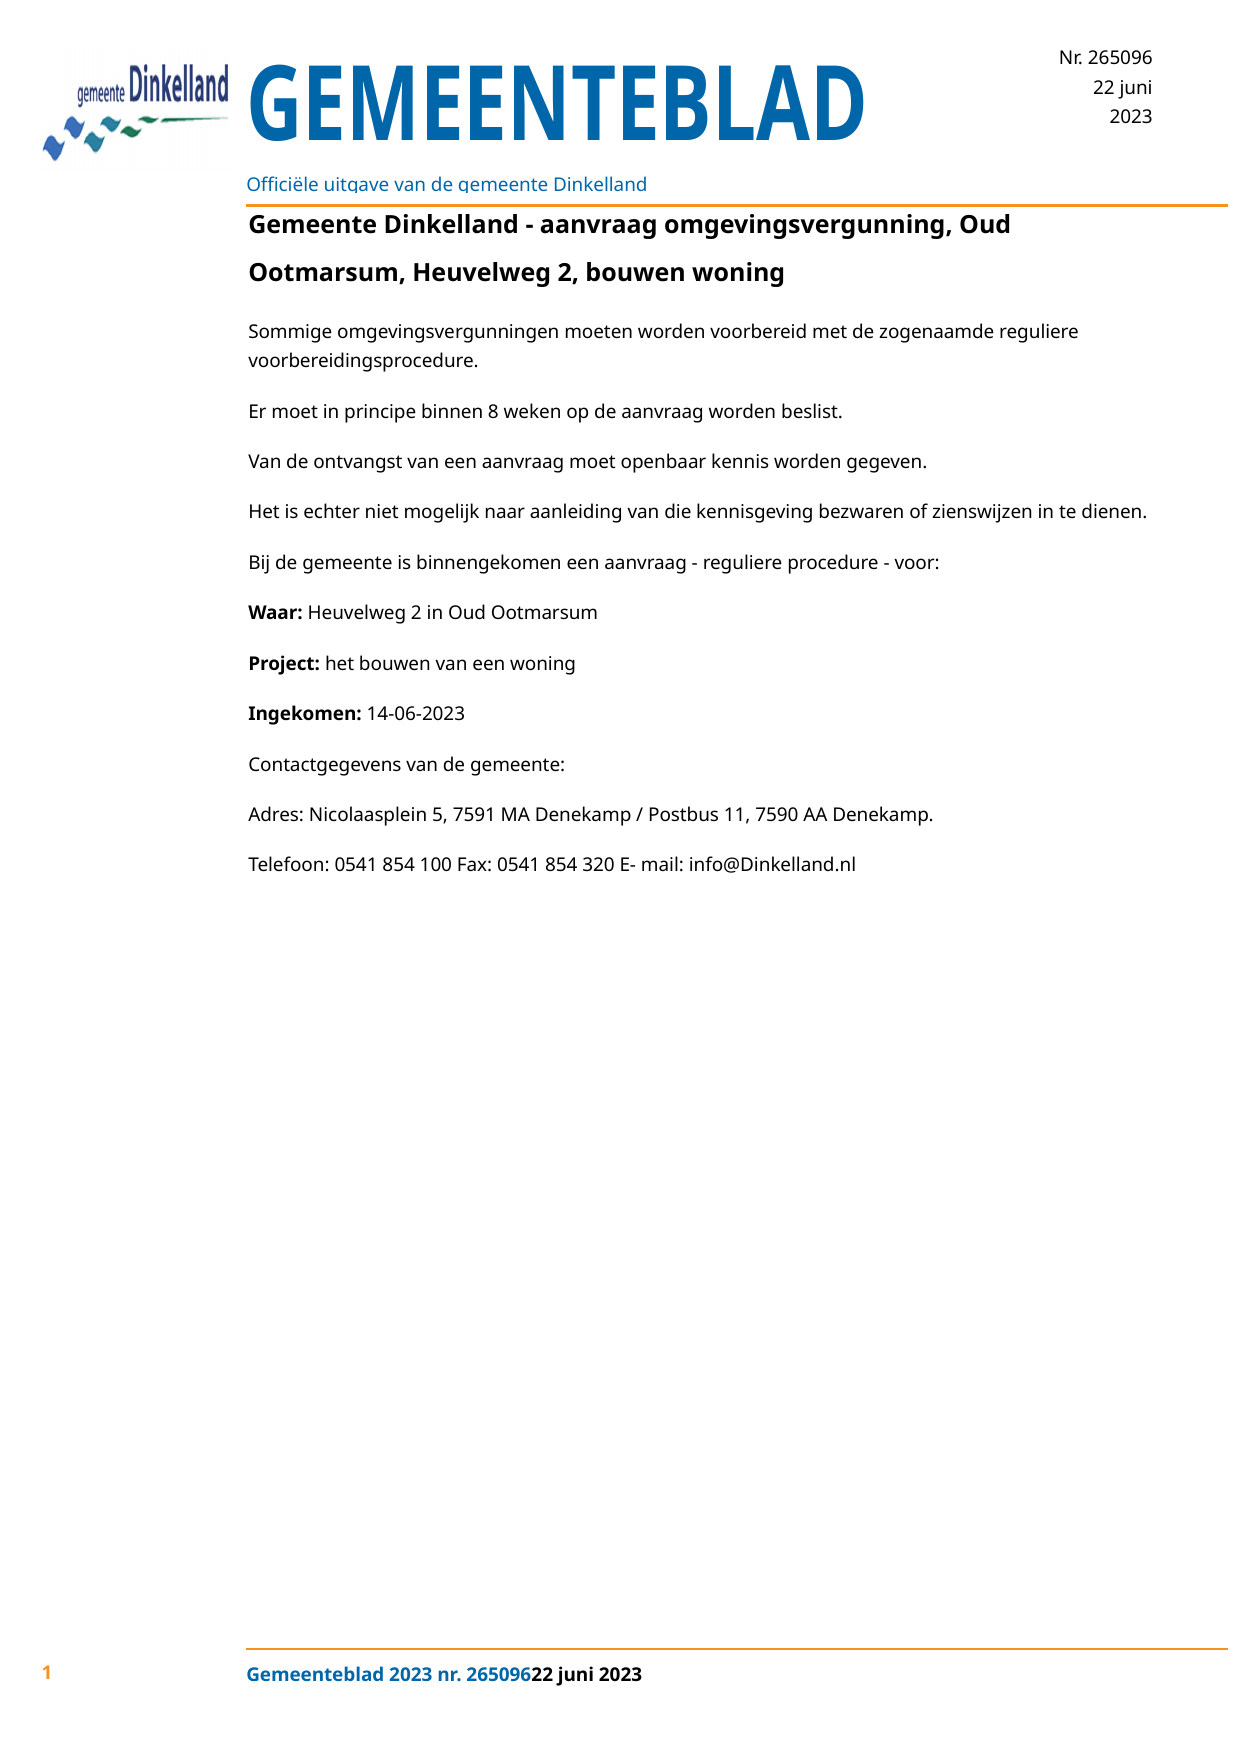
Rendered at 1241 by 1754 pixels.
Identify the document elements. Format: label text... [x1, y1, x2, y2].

text Van de ontvangst van een aanvraag moet openbaar kennis worden gegeven. [248, 448, 1152, 474]
text Het is echter niet mogelijk naar aanleiding van die kennisgeving bezwaren of zienswijzen in te dienen. [248, 499, 1152, 524]
text Waar: Heuvelweg 2 in Oud Ootmarsum [248, 599, 1152, 625]
picture [41, 47, 231, 172]
text Project: het bouwen van een woning [248, 650, 1152, 676]
text Bij de gemeente is binnengekomen een aanvraag - reguliere procedure - voor: [248, 549, 1152, 575]
text Telefoon: 0541 854 100 Fax: 0541 854 320 E- mail: info@Dinkelland.nl [248, 852, 1152, 877]
text Contactgegevens van de gemeente: [248, 751, 1152, 777]
text Ingekomen: 14-06-2023 [248, 700, 1152, 726]
text Adres: Nicolaasplein 5, 7591 MA Denekamp / Postbus 11, 7590 AA Denekamp. [248, 801, 1152, 827]
text Sommige omgevingsvergunningen moeten worden voorbereid met de zogenaamde reguliere voorbereidingsprocedure. [248, 318, 1152, 373]
text Er moet in principe binnen 8 weken op de aanvraag worden beslist. [248, 398, 1152, 424]
text Gemeente Dinkelland - aanvraag omgevingsvergunning, Oud Ootmarsum, Heuvelweg 2, bouwen woning [248, 207, 1152, 288]
